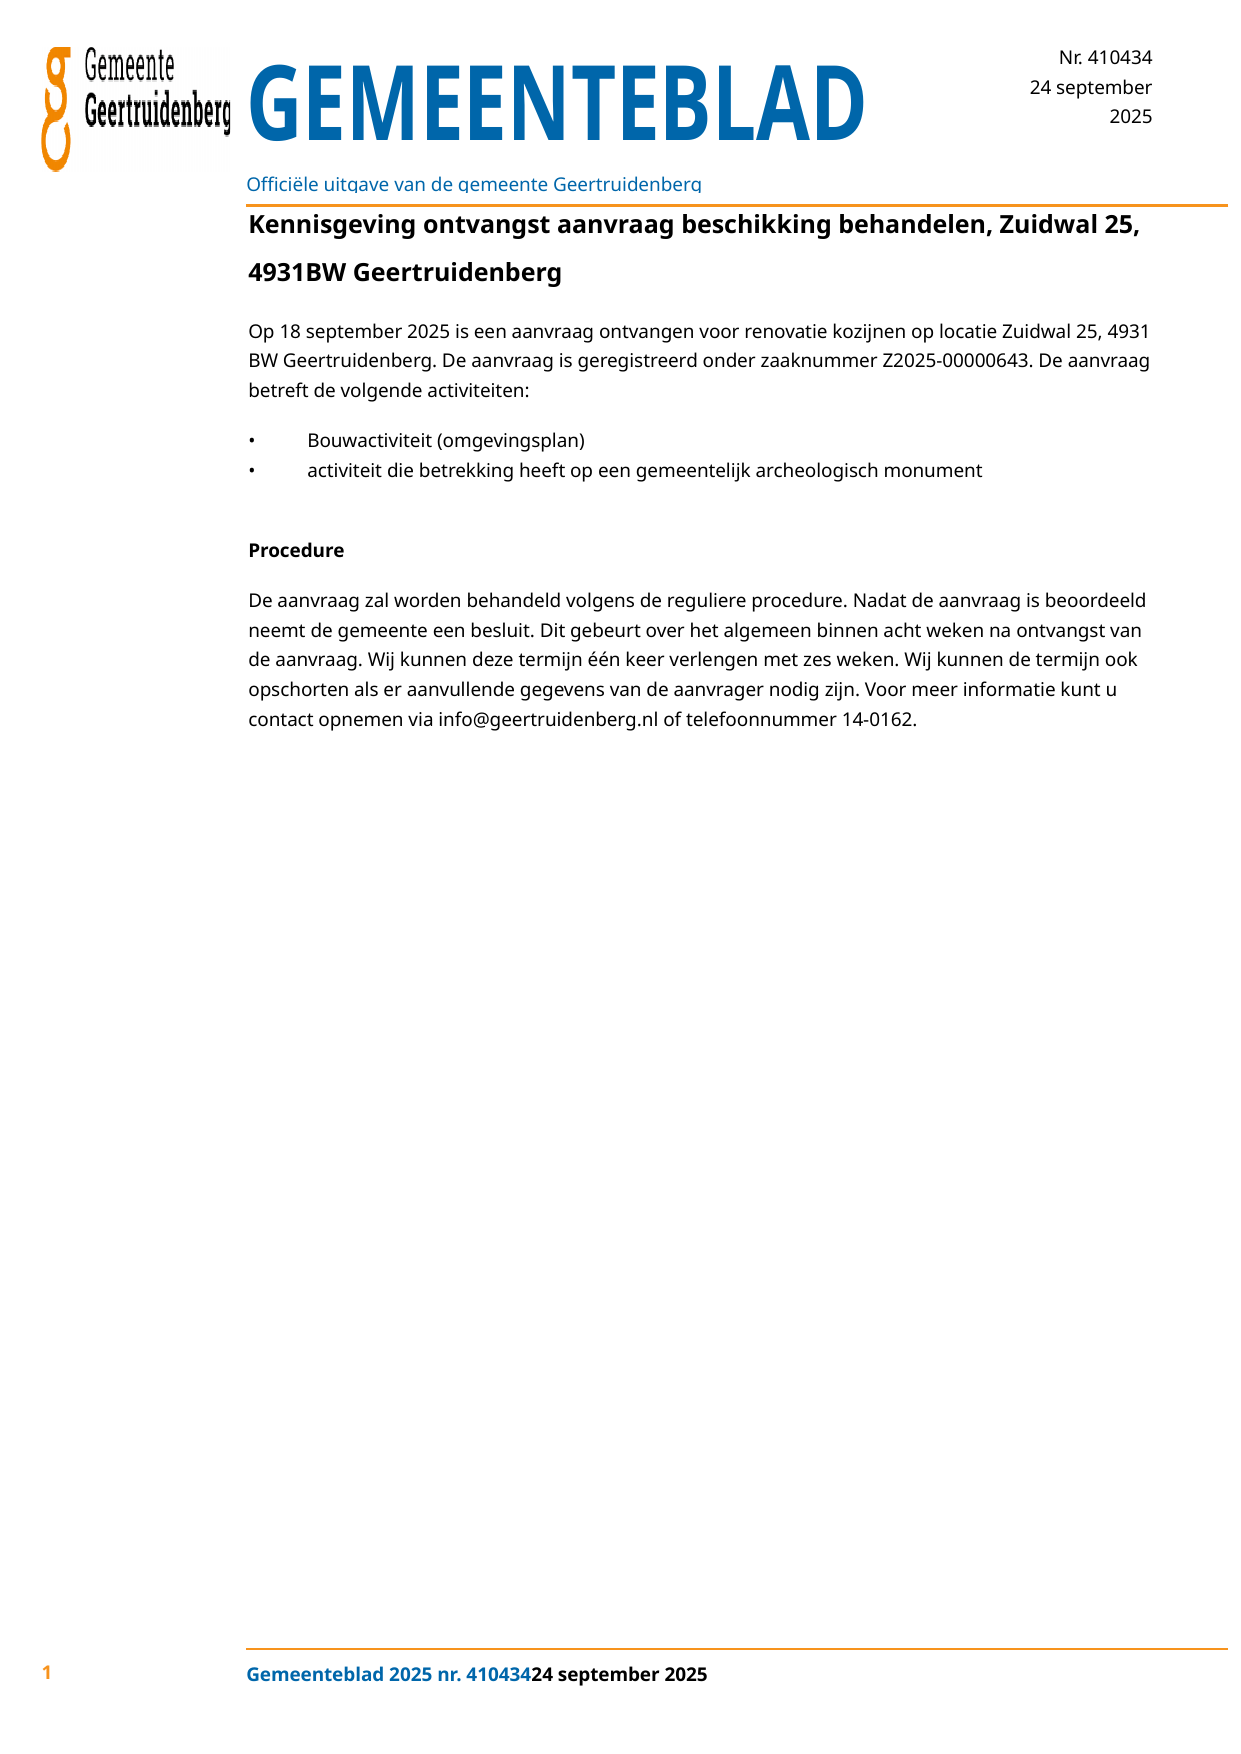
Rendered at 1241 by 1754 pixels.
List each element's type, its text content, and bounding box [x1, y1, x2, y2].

list Bouwactiviteit (omgevingsplan) [248, 427, 1152, 453]
list activiteit die betrekking heeft op een gemeentelijk archeologisch monument [248, 457, 1152, 483]
text De aanvraag zal worden behandeld volgens de reguliere procedure. Nadat de aanvraag is beoordeeld neemt de gemeente een besluit. Dit gebeurt over het algemeen binnen acht weken na ontvangst van de aanvraag. Wij kunnen deze termijn één keer verlengen met zes weken. Wij kunnen de termijn ook opschorten als er aanvullende gegevens van de aanvrager nodig zijn. Voor meer informatie kunt u contact opnemen via info@geertruidenberg.nl of telefoonnummer 14-0162. [248, 587, 1152, 732]
text Kennisgeving ontvangst aanvraag beschikking behandelen, Zuidwal 25, 4931BW Geertruidenberg [248, 207, 1152, 288]
picture [41, 47, 231, 172]
text Procedure [248, 537, 1152, 563]
text Op 18 september 2025 is een aanvraag ontvangen voor renovatie kozijnen op locatie Zuidwal 25, 4931 BW Geertruidenberg. De aanvraag is geregistreerd onder zaaknummer Z2025-00000643. De aanvraag betreft de volgende activiteiten: [248, 318, 1152, 403]
